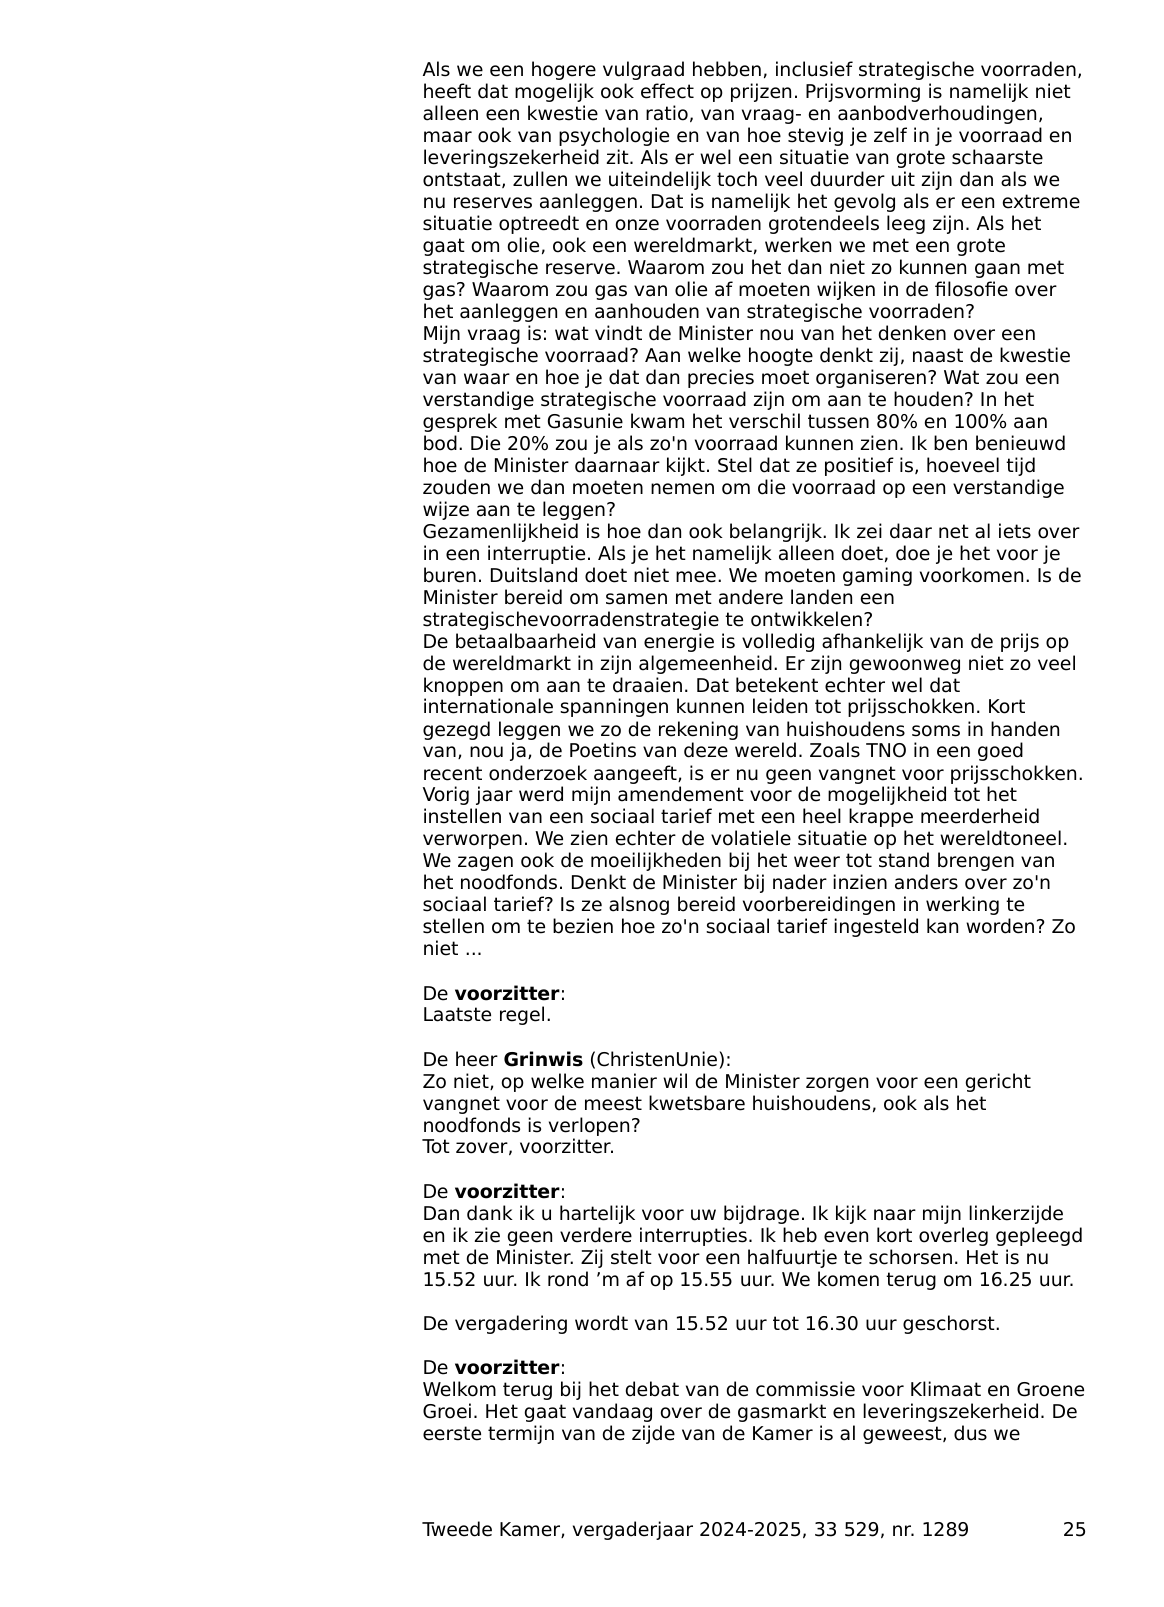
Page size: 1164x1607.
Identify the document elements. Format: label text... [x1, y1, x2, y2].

text Tot zover, voorzitter. [422, 1136, 1087, 1158]
text Zo niet, op welke manier wil de Minister zorgen voor een gericht vangnet voor de meest kwetsbare huishoudens, ook als het noodfonds is verlopen? [422, 1071, 1087, 1136]
text De voorzitter: [422, 1357, 1087, 1379]
text Dan dank ik u hartelijk voor uw bijdrage. Ik kijk naar mijn linkerzijde en ik zie geen verdere interrupties. Ik heb even kort overleg gepleegd met de Minister. Zij stelt voor een halfuurtje te schorsen. Het is nu 15.52 uur. Ik rond ’m af op 15.55 uur. We komen terug om 16.25 uur. [422, 1203, 1087, 1291]
text De heer Grinwis (ChristenUnie): [422, 1048, 1087, 1071]
text De betaalbaarheid van energie is volledig afhankelijk van de prijs op de wereldmarkt in zijn algemeenheid. Er zijn gewoonweg niet zo veel knoppen om aan te draaien. Dat betekent echter wel dat internationale spanningen kunnen leiden tot prijsschokken. Kort gezegd leggen we zo de rekening van huishoudens soms in handen van, nou ja, de Poetins van deze wereld. Zoals TNO in een goed recent onderzoek aangeeft, is er nu geen vangnet voor prijsschokken. Vorig jaar werd mijn amendement voor de mogelijkheid tot het instellen van een sociaal tarief met een heel krappe meerderheid verworpen. We zien echter de volatiele situatie op het wereldtoneel. We zagen ook de moeilijkheden bij het weer tot stand brengen van het noodfonds. Denkt de Minister bij nader inzien anders over zo'n sociaal tarief? Is ze alsnog bereid voorbereidingen in werking te stellen om te bezien hoe zo'n sociaal tarief ingesteld kan worden? Zo niet ... [422, 631, 1087, 960]
text Gezamenlijkheid is hoe dan ook belangrijk. Ik zei daar net al iets over in een interruptie. Als je het namelijk alleen doet, doe je het voor je buren. Duitsland doet niet mee. We moeten gaming voorkomen. Is de Minister bereid om samen met andere landen een strategischevoorradenstrategie te ontwikkelen? [422, 521, 1087, 631]
text Mijn vraag is: wat vindt de Minister nou van het denken over een strategische voorraad? Aan welke hoogte denkt zij, naast de kwestie van waar en hoe je dat dan precies moet organiseren? Wat zou een verstandige strategische voorraad zijn om aan te houden? In het gesprek met Gasunie kwam het verschil tussen 80% en 100% aan bod. Die 20% zou je als zo'n voorraad kunnen zien. Ik ben benieuwd hoe de Minister daarnaar kijkt. Stel dat ze positief is, hoeveel tijd zouden we dan moeten nemen om die voorraad op een verstandige wijze aan te leggen? [422, 323, 1087, 521]
text De voorzitter: [422, 1181, 1087, 1203]
text De voorzitter: [422, 982, 1087, 1004]
text Als we een hogere vulgraad hebben, inclusief strategische voorraden, heeft dat mogelijk ook effect op prijzen. Prijsvorming is namelijk niet alleen een kwestie van ratio, van vraag- en aanbodverhoudingen, maar ook van psychologie en van hoe stevig je zelf in je voorraad en leveringszekerheid zit. Als er wel een situatie van grote schaarste ontstaat, zullen we uiteindelijk toch veel duurder uit zijn dan als we nu reserves aanleggen. Dat is namelijk het gevolg als er een extreme situatie optreedt en onze voorraden grotendeels leeg zijn. Als het gaat om olie, ook een wereldmarkt, werken we met een grote strategische reserve. Waarom zou het dan niet zo kunnen gaan met gas? Waarom zou gas van olie af moeten wijken in de filosofie over het aanleggen en aanhouden van strategische voorraden? [422, 59, 1087, 323]
text De vergadering wordt van 15.52 uur tot 16.30 uur geschorst. [422, 1313, 1087, 1335]
text Laatste regel. [422, 1004, 1087, 1026]
text Welkom terug bij het debat van de commissie voor Klimaat en Groene Groei. Het gaat vandaag over de gasmarkt en leveringszekerheid. De eerste termijn van de zijde van de Kamer is al geweest, dus we [422, 1379, 1087, 1445]
